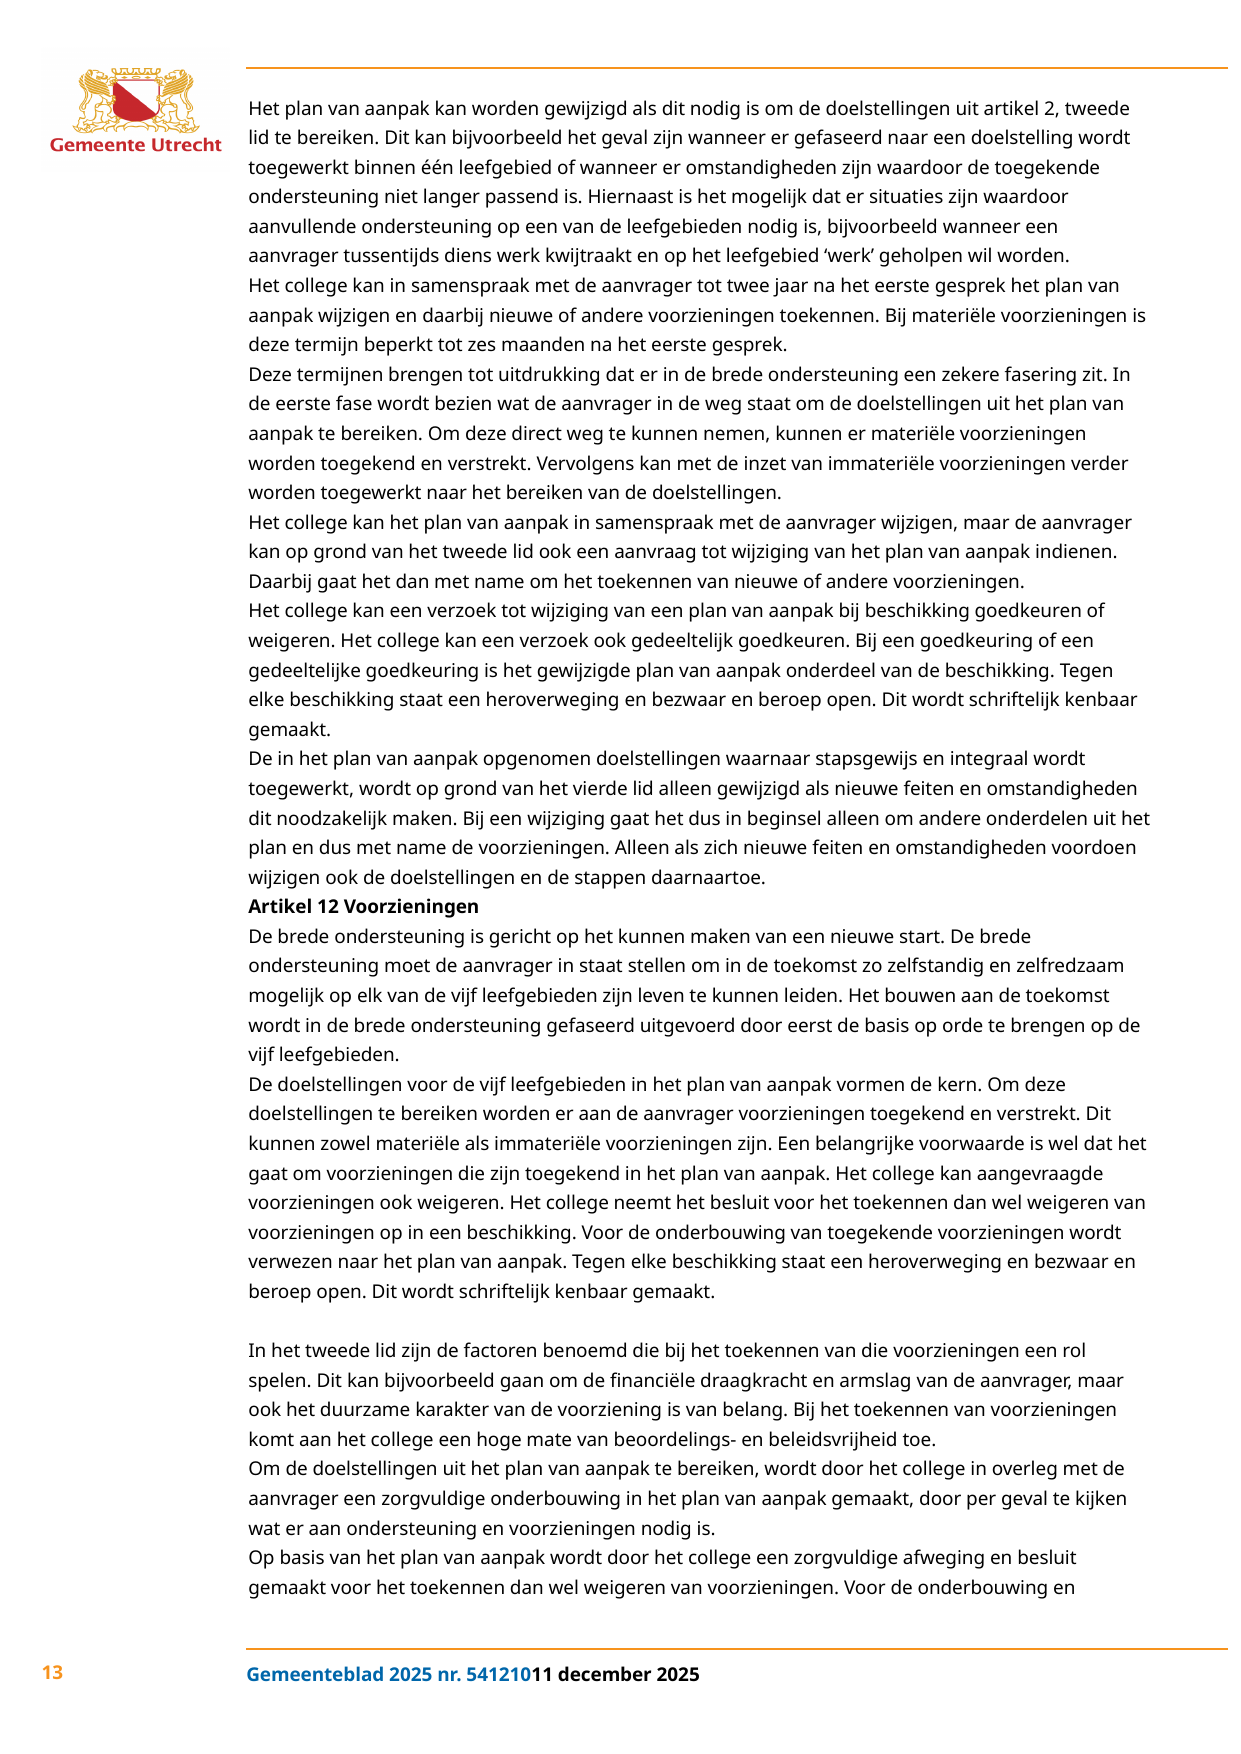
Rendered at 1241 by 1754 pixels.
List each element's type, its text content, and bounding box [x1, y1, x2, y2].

text De brede ondersteuning is gericht op het kunnen maken van een nieuwe start. De brede ondersteuning moet de aanvrager in staat stellen om in de toekomst zo zelfstandig en zelfredzaam mogelijk op elk van de vijf leefgebieden zijn leven te kunnen leiden. Het bouwen aan de toekomst wordt in de brede ondersteuning gefaseerd uitgevoerd door eerst de basis op orde te brengen op de vijf leefgebieden. [248, 923, 1152, 1067]
text In het tweede lid zijn de factoren benoemd die bij het toekennen van die voorzieningen een rol spelen. Dit kan bijvoorbeeld gaan om de financiële draagkracht en armslag van de aanvrager, maar ook het duurzame karakter van de voorziening is van belang. Bij het toekennen van voorzieningen komt aan het college een hoge mate van beoordelings- en beleidsvrijheid toe. [248, 1337, 1152, 1452]
text Het plan van aanpak kan worden gewijzigd als dit nodig is om de doelstellingen uit artikel 2, tweede lid te bereiken. Dit kan bijvoorbeeld het geval zijn wanneer er gefaseerd naar een doelstelling wordt toegewerkt binnen één leefgebied of wanneer er omstandigheden zijn waardoor de toegekende ondersteuning niet langer passend is. Hiernaast is het mogelijk dat er situaties zijn waardoor aanvullende ondersteuning op een van de leefgebieden nodig is, bijvoorbeeld wanneer een aanvrager tussentijds diens werk kwijtraakt en op het leefgebied ‘werk’ geholpen wil worden. [248, 95, 1152, 268]
text Op basis van het plan van aanpak wordt door het college een zorgvuldige afweging en besluit gemaakt voor het toekennen dan wel weigeren van voorzieningen. Voor de onderbouwing en [248, 1544, 1152, 1600]
picture [41, 47, 231, 172]
text De in het plan van aanpak opgenomen doelstellingen waarnaar stapsgewijs en integraal wordt toegewerkt, wordt op grond van het vierde lid alleen gewijzigd als nieuwe feiten en omstandigheden dit noodzakelijk maken. Bij een wijziging gaat het dus in beginsel alleen om andere onderdelen uit het plan en dus met name de voorzieningen. Alleen als zich nieuwe feiten en omstandigheden voordoen wijzigen ook de doelstellingen en de stappen daarnaartoe. [248, 746, 1152, 890]
text Artikel 12 Voorzieningen [248, 893, 1152, 919]
text Het college kan in samenspraak met de aanvrager tot twee jaar na het eerste gesprek het plan van aanpak wijzigen en daarbij nieuwe of andere voorzieningen toekennen. Bij materiële voorzieningen is deze termijn beperkt tot zes maanden na het eerste gesprek. [248, 272, 1152, 357]
text Het college kan het plan van aanpak in samenspraak met de aanvrager wijzigen, maar de aanvrager kan op grond van het tweede lid ook een aanvraag tot wijziging van het plan van aanpak indienen. Daarbij gaat het dan met name om het toekennen van nieuwe of andere voorzieningen. [248, 509, 1152, 594]
text Deze termijnen brengen tot uitdrukking dat er in de brede ondersteuning een zekere fasering zit. In de eerste fase wordt bezien wat de aanvrager in de weg staat om de doelstellingen uit het plan van aanpak te bereiken. Om deze direct weg te kunnen nemen, kunnen er materiële voorzieningen worden toegekend en verstrekt. Vervolgens kan met de inzet van immateriële voorzieningen verder worden toegewerkt naar het bereiken van de doelstellingen. [248, 361, 1152, 505]
text Om de doelstellingen uit het plan van aanpak te bereiken, wordt door het college in overleg met de aanvrager een zorgvuldige onderbouwing in het plan van aanpak gemaakt, door per geval te kijken wat er aan ondersteuning en voorzieningen nodig is. [248, 1456, 1152, 1541]
text De doelstellingen voor de vijf leefgebieden in het plan van aanpak vormen de kern. Om deze doelstellingen te bereiken worden er aan de aanvrager voorzieningen toegekend en verstrekt. Dit kunnen zowel materiële als immateriële voorzieningen zijn. Een belangrijke voorwaarde is wel dat het gaat om voorzieningen die zijn toegekend in het plan van aanpak. Het college kan aangevraagde voorzieningen ook weigeren. Het college neemt het besluit voor het toekennen dan wel weigeren van voorzieningen op in een beschikking. Voor de onderbouwing van toegekende voorzieningen wordt verwezen naar het plan van aanpak. Tegen elke beschikking staat een heroverweging en bezwaar en beroep open. Dit wordt schriftelijk kenbaar gemaakt. [248, 1071, 1152, 1304]
text Het college kan een verzoek tot wijziging van een plan van aanpak bij beschikking goedkeuren of weigeren. Het college kan een verzoek ook gedeeltelijk goedkeuren. Bij een goedkeuring of een gedeeltelijke goedkeuring is het gewijzigde plan van aanpak onderdeel van de beschikking. Tegen elke beschikking staat een heroverweging en bezwaar en beroep open. Dit wordt schriftelijk kenbaar gemaakt. [248, 598, 1152, 742]
